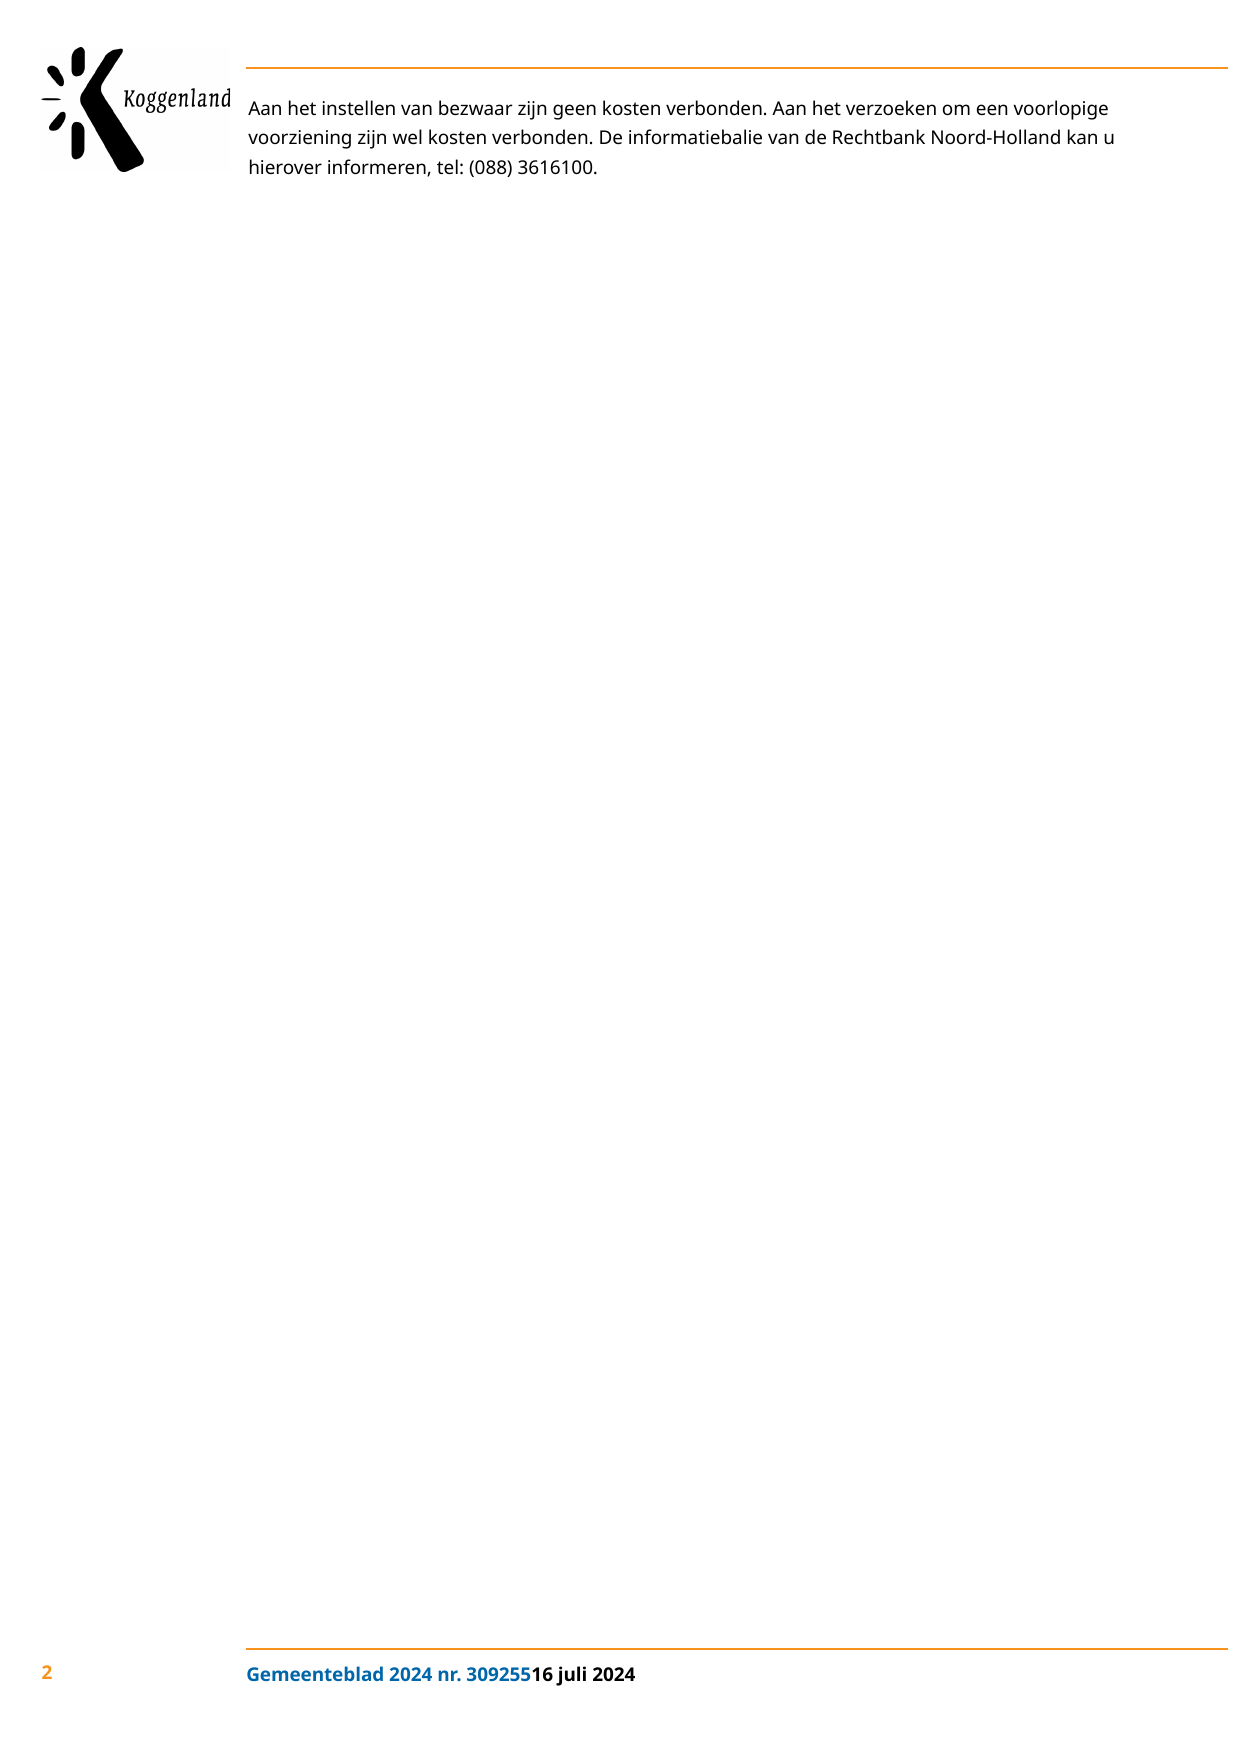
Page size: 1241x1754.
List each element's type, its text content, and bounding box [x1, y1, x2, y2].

text Aan het instellen van bezwaar zijn geen kosten verbonden. Aan het verzoeken om een voorlopige voorziening zijn wel kosten verbonden. De informatiebalie van de Rechtbank Noord-Holland kan u hierover informeren, tel: (088) 3616100. [248, 95, 1152, 180]
picture [41, 47, 231, 172]
